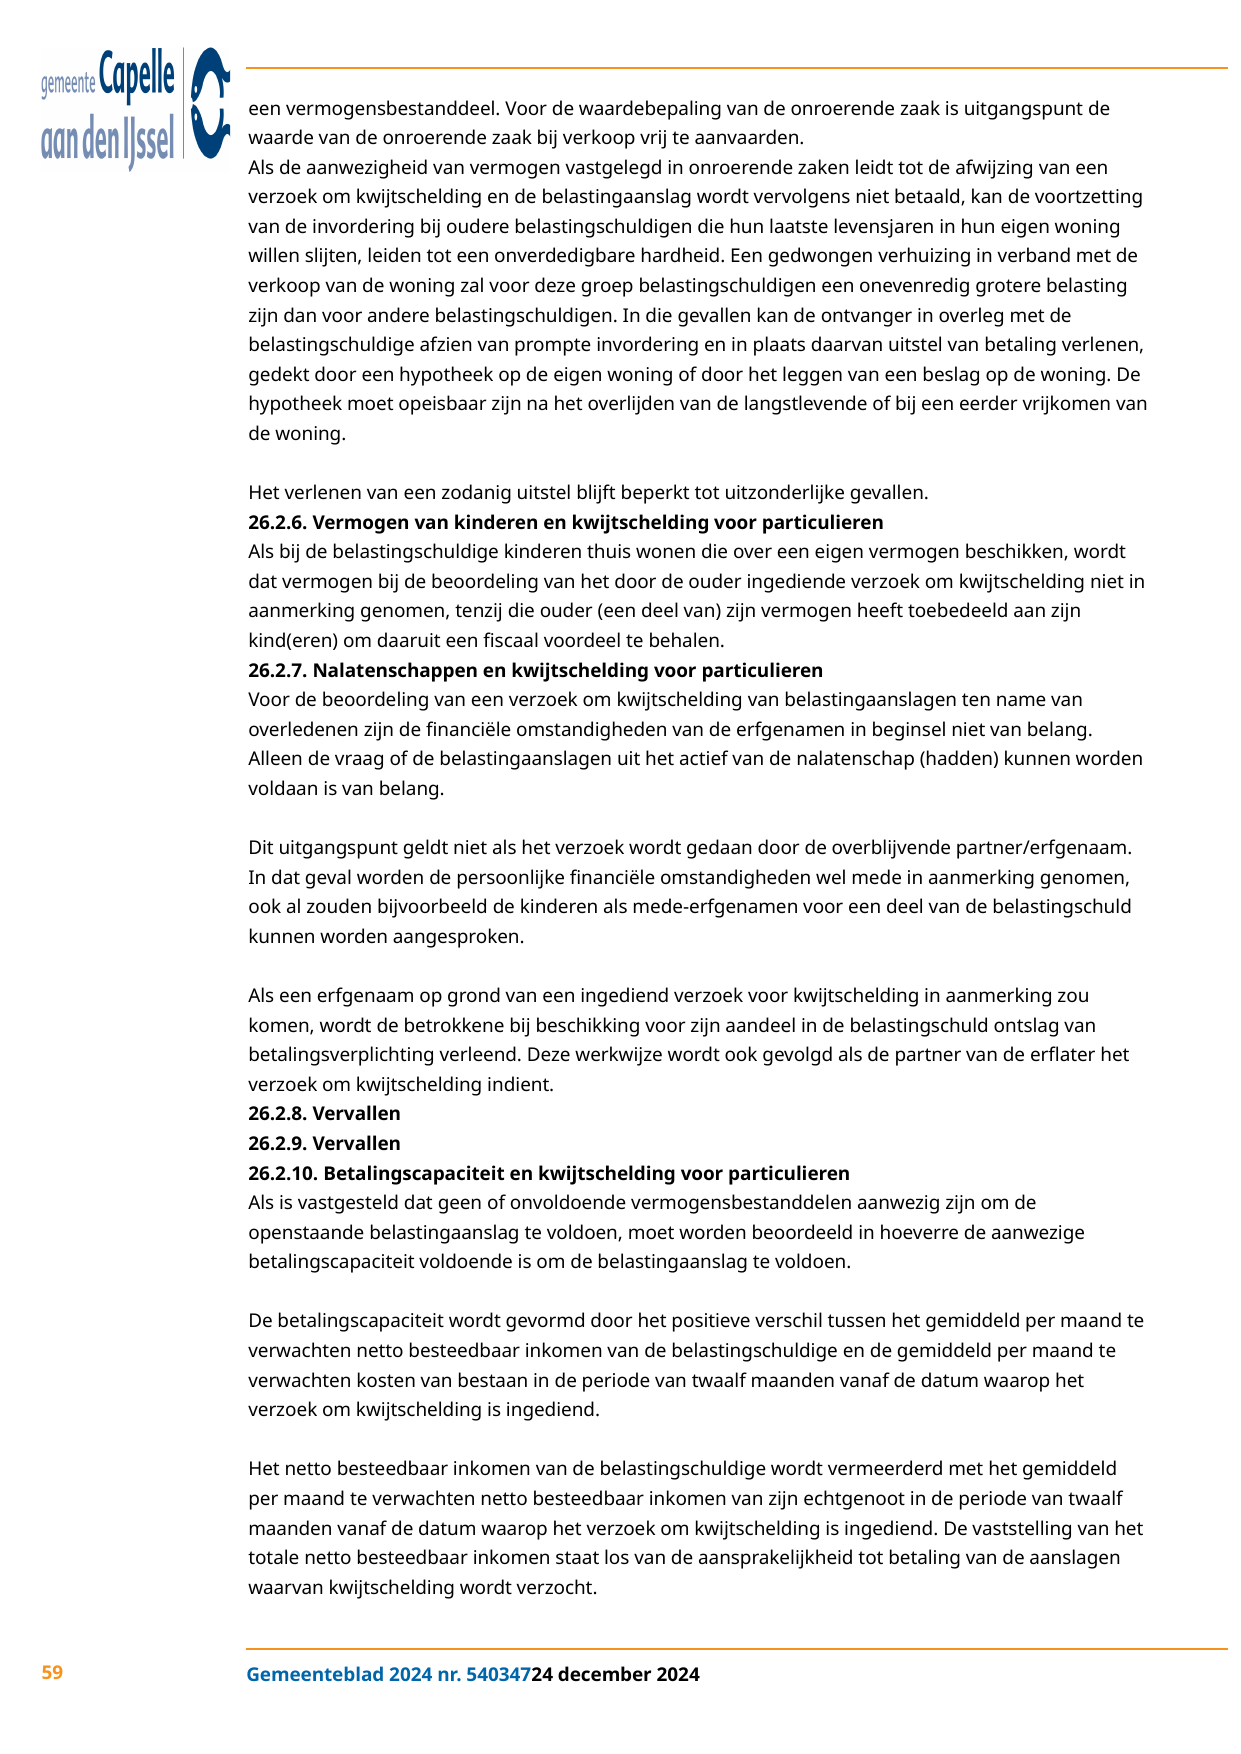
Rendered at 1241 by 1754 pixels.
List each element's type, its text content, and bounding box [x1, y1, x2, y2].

text een vermogensbestanddeel. Voor de waardebepaling van de onroerende zaak is uitgangspunt de waarde van de onroerende zaak bij verkoop vrij te aanvaarden. [248, 95, 1152, 150]
text 26.2.7. Nalatenschappen en kwijtschelding voor particulieren [248, 657, 1152, 683]
text Als een erfgenaam op grond van een ingediend verzoek voor kwijtschelding in aanmerking zou komen, wordt de betrokkene bij beschikking voor zijn aandeel in de belastingschuld ontslag van betalingsverplichting verleend. Deze werkwijze wordt ook gevolgd als de partner van de erflater het verzoek om kwijtschelding indient. [248, 982, 1152, 1097]
text Dit uitgangspunt geldt niet als het verzoek wordt gedaan door de overblijvende partner/erfgenaam. In dat geval worden de persoonlijke financiële omstandigheden wel mede in aanmerking genomen, ook al zouden bijvoorbeeld de kinderen als mede-erfgenamen voor een deel van de belastingschuld kunnen worden aangesproken. [248, 834, 1152, 949]
text Als de aanwezigheid van vermogen vastgelegd in onroerende zaken leidt tot de afwijzing van een verzoek om kwijtschelding en de belastingaanslag wordt vervolgens niet betaald, kan de voortzetting van de invordering bij oudere belastingschuldigen die hun laatste levensjaren in hun eigen woning willen slijten, leiden tot een onverdedigbare hardheid. Een gedwongen verhuizing in verband met de verkoop van de woning zal voor deze groep belastingschuldigen een onevenredig grotere belasting zijn dan voor andere belastingschuldigen. In die gevallen kan de ontvanger in overleg met de belastingschuldige afzien van prompte invordering en in plaats daarvan uitstel van betaling verlenen, gedekt door een hypotheek op de eigen woning of door het leggen van een beslag op de woning. De hypotheek moet opeisbaar zijn na het overlijden van de langstlevende of bij een eerder vrijkomen van de woning. [248, 154, 1152, 446]
text 26.2.10. Betalingscapaciteit en kwijtschelding voor particulieren [248, 1160, 1152, 1186]
text Het verlenen van een zodanig uitstel blijft beperkt tot uitzonderlijke gevallen. [248, 479, 1152, 505]
picture [41, 47, 231, 172]
text De betalingscapaciteit wordt gevormd door het positieve verschil tussen het gemiddeld per maand te verwachten netto besteedbaar inkomen van de belastingschuldige en de gemiddeld per maand te verwachten kosten van bestaan in de periode van twaalf maanden vanaf de datum waarop het verzoek om kwijtschelding is ingediend. [248, 1308, 1152, 1422]
text 26.2.9. Vervallen [248, 1130, 1152, 1156]
text Als is vastgesteld dat geen of onvoldoende vermogensbestanddelen aanwezig zijn om de openstaande belastingaanslag te voldoen, moet worden beoordeeld in hoeverre de aanwezige betalingscapaciteit voldoende is om de belastingaanslag te voldoen. [248, 1189, 1152, 1274]
text 26.2.6. Vermogen van kinderen en kwijtschelding voor particulieren [248, 509, 1152, 535]
text Het netto besteedbaar inkomen van de belastingschuldige wordt vermeerderd met het gemiddeld per maand te verwachten netto besteedbaar inkomen van zijn echtgenoot in de periode van twaalf maanden vanaf de datum waarop het verzoek om kwijtschelding is ingediend. De vaststelling van het totale netto besteedbaar inkomen staat los van de aansprakelijkheid tot betaling van de aanslagen waarvan kwijtschelding wordt verzocht. [248, 1456, 1152, 1600]
text Als bij de belastingschuldige kinderen thuis wonen die over een eigen vermogen beschikken, wordt dat vermogen bij de beoordeling van het door de ouder ingediende verzoek om kwijtschelding niet in aanmerking genomen, tenzij die ouder (een deel van) zijn vermogen heeft toebedeeld aan zijn kind(eren) om daaruit een fiscaal voordeel te behalen. [248, 538, 1152, 653]
text 26.2.8. Vervallen [248, 1101, 1152, 1126]
text Voor de beoordeling van een verzoek om kwijtschelding van belastingaanslagen ten name van overledenen zijn de financiële omstandigheden van de erfgenamen in beginsel niet van belang. Alleen de vraag of de belastingaanslagen uit het actief van de nalatenschap (hadden) kunnen worden voldaan is van belang. [248, 686, 1152, 801]
